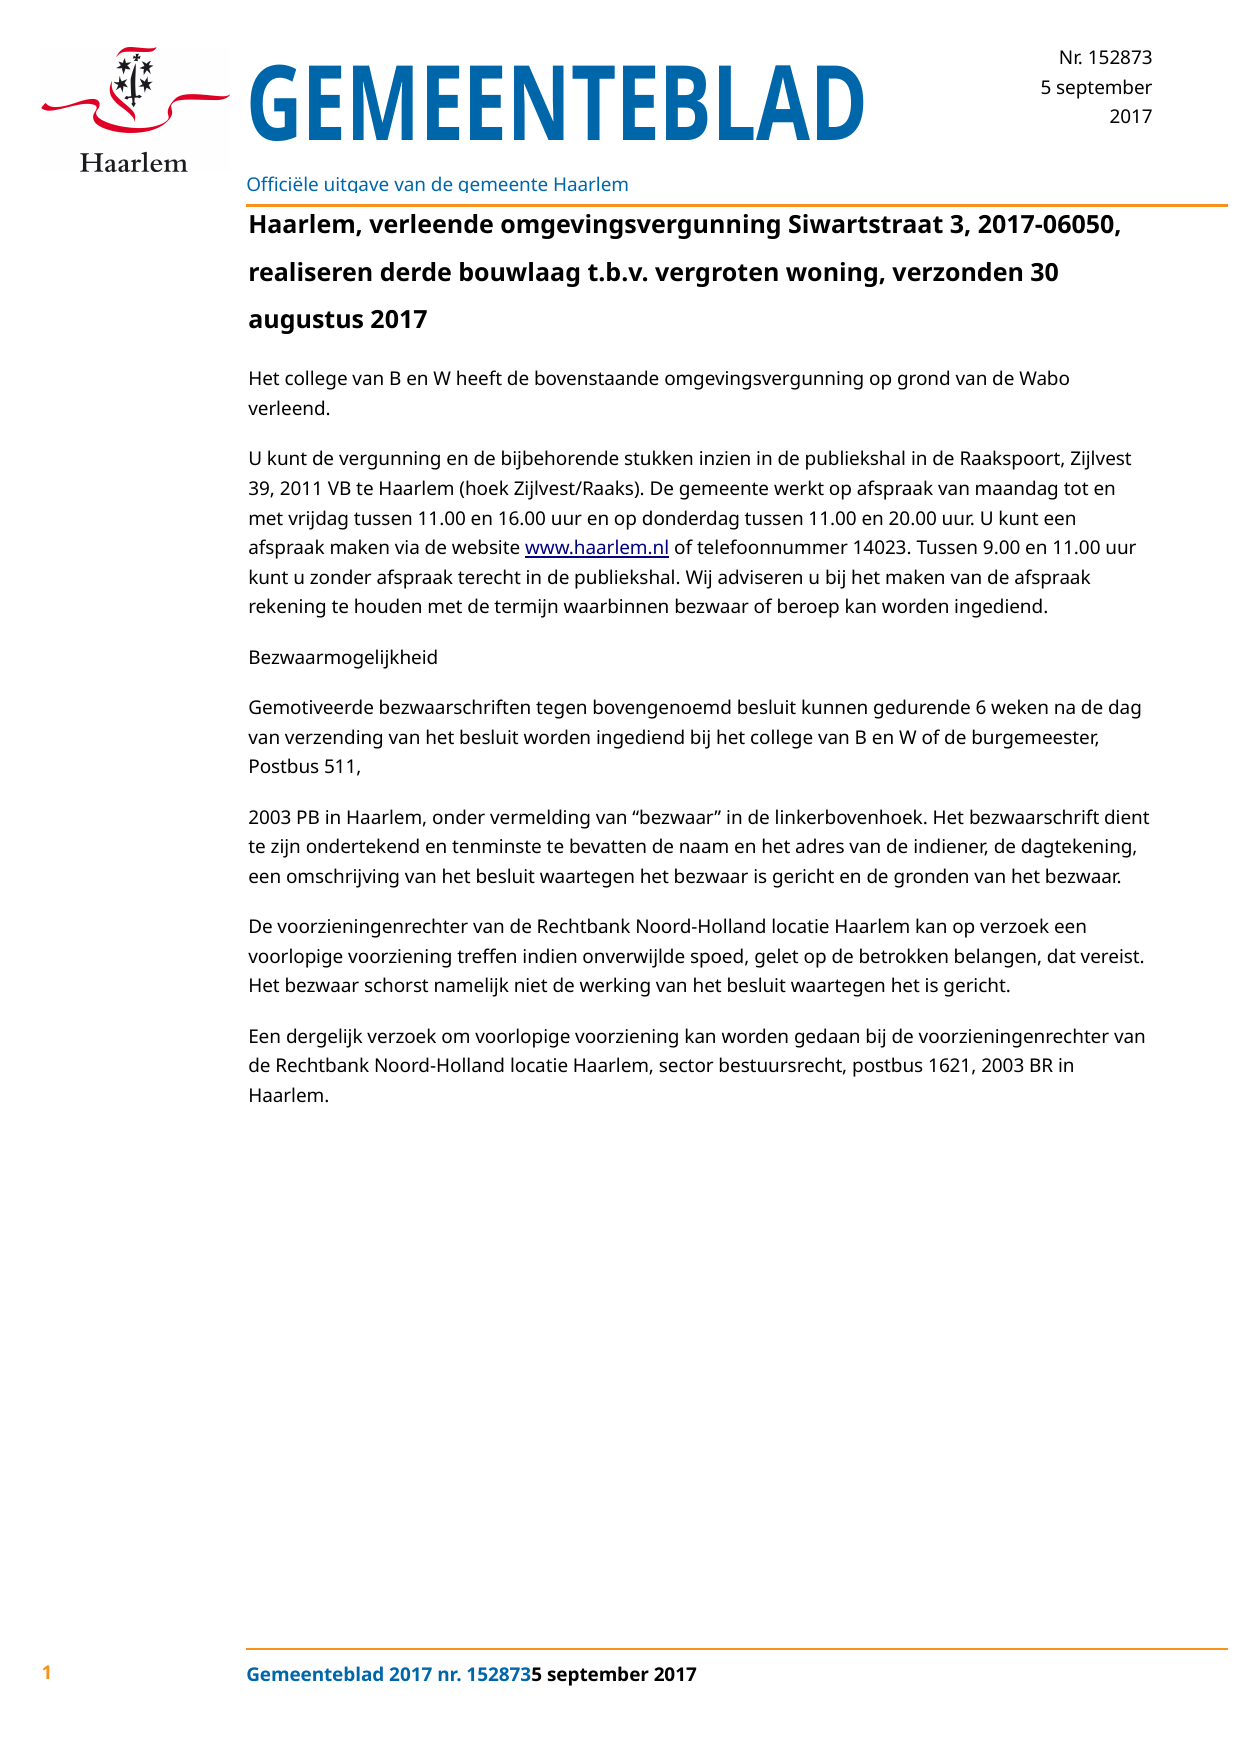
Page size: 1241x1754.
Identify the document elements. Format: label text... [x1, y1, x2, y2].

text Gemotiveerde bezwaarschriften tegen bovengenoemd besluit kunnen gedurende 6 weken na de dag van verzending van het besluit worden ingediend bij het college van B en W of de burgemeester, Postbus 511, [248, 694, 1152, 779]
text Haarlem, verleende omgevingsvergunning Siwartstraat 3, 2017-06050, realiseren derde bouwlaag t.b.v. vergroten woning, verzonden 30 augustus 2017 [248, 207, 1152, 336]
text Een dergelijk verzoek om voorlopige voorziening kan worden gedaan bij de voorzieningenrechter van de Rechtbank Noord-Holland locatie Haarlem, sector bestuursrecht, postbus 1621, 2003 BR in Haarlem. [248, 1023, 1152, 1108]
text 2003 PB in Haarlem, onder vermelding van “bezwaar” in de linkerbovenhoek. Het bezwaarschrift dient te zijn ondertekend en tenminste te bevatten de naam en het adres van de indiener, de dagtekening, een omschrijving van het besluit waartegen het bezwaar is gericht en de gronden van het bezwaar. [248, 804, 1152, 889]
picture [41, 47, 231, 172]
text De voorzieningenrechter van de Rechtbank Noord-Holland locatie Haarlem kan op verzoek een voorlopige voorziening treffen indien onverwijlde spoed, gelet op de betrokken belangen, dat vereist. Het bezwaar schorst namelijk niet de werking van het besluit waartegen het is gericht. [248, 913, 1152, 998]
text Het college van B en W heeft de bovenstaande omgevingsvergunning op grond van de Wabo verleend. [248, 366, 1152, 421]
text U kunt de vergunning en de bijbehorende stukken inzien in de publiekshal in de Raakspoort, Zijlvest 39, 2011 VB te Haarlem (hoek Zijlvest/Raaks). De gemeente werkt op afspraak van maandag tot en met vrijdag tussen 11.00 en 16.00 uur en op donderdag tussen 11.00 en 20.00 uur. U kunt een afspraak maken via de website www.haarlem.nl of telefoonnummer 14023. Tussen 9.00 en 11.00 uur kunt u zonder afspraak terecht in de publiekshal. Wij adviseren u bij het maken van de afspraak rekening te houden met de termijn waarbinnen bezwaar of beroep kan worden ingediend. [248, 446, 1152, 619]
text Bezwaarmogelijkheid [248, 644, 1152, 669]
